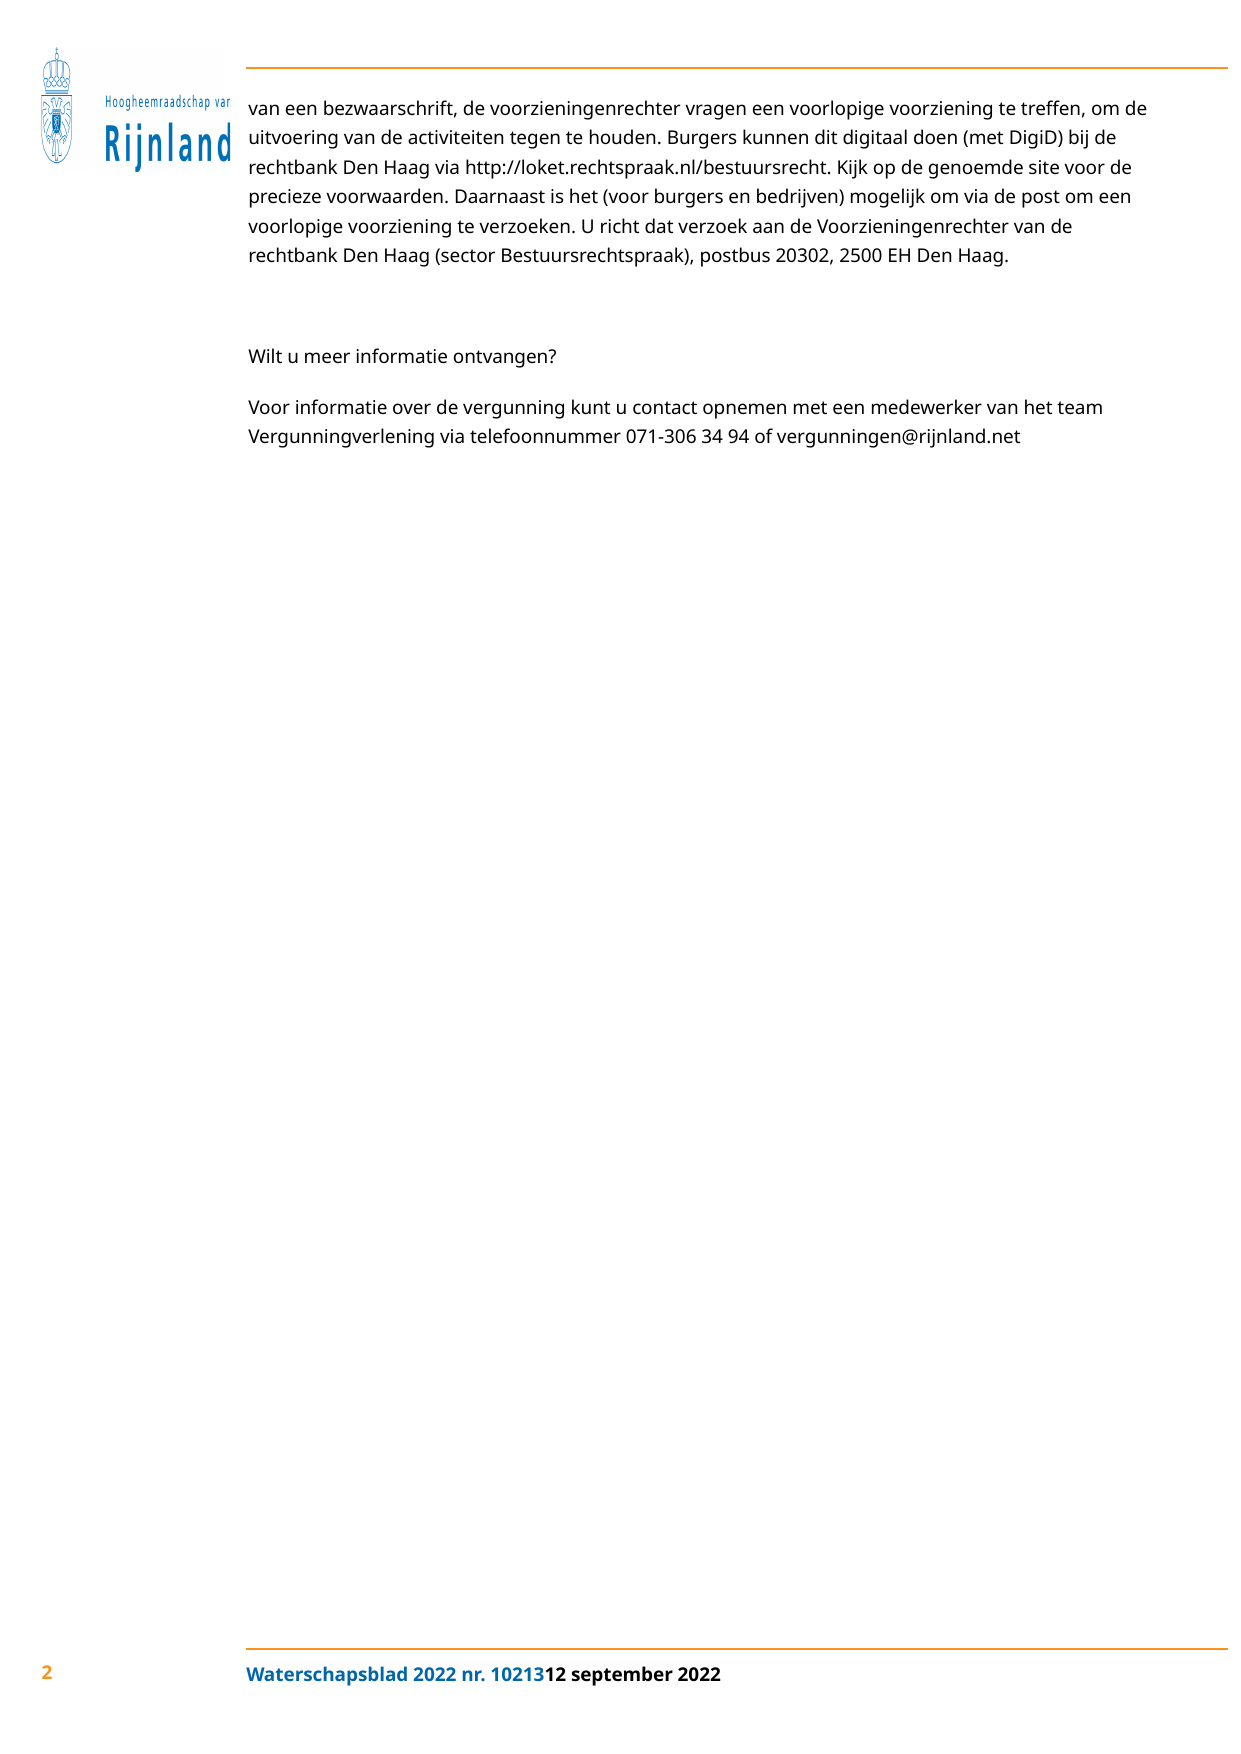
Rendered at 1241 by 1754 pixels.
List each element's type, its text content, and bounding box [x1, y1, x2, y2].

picture [41, 47, 231, 172]
text Voor informatie over de vergunning kunt u contact opnemen met een medewerker van het team Vergunningverlening via telefoonnummer 071-306 34 94 of vergunningen@rijnland.net [248, 394, 1152, 449]
text van een bezwaarschrift, de voorzieningenrechter vragen een voorlopige voorziening te treffen, om de uitvoering van de activiteiten tegen te houden. Burgers kunnen dit digitaal doen (met DigiD) bij de rechtbank Den Haag via http://loket.rechtspraak.nl/bestuursrecht. Kijk op de genoemde site voor de precieze voorwaarden. Daarnaast is het (voor burgers en bedrijven) mogelijk om via de post om een voorlopige voorziening te verzoeken. U richt dat verzoek aan de Voorzieningenrechter van de rechtbank Den Haag (sector Bestuursrechtspraak), postbus 20302, 2500 EH Den Haag. [248, 95, 1152, 268]
text Wilt u meer informatie ontvangen? [248, 343, 1152, 369]
